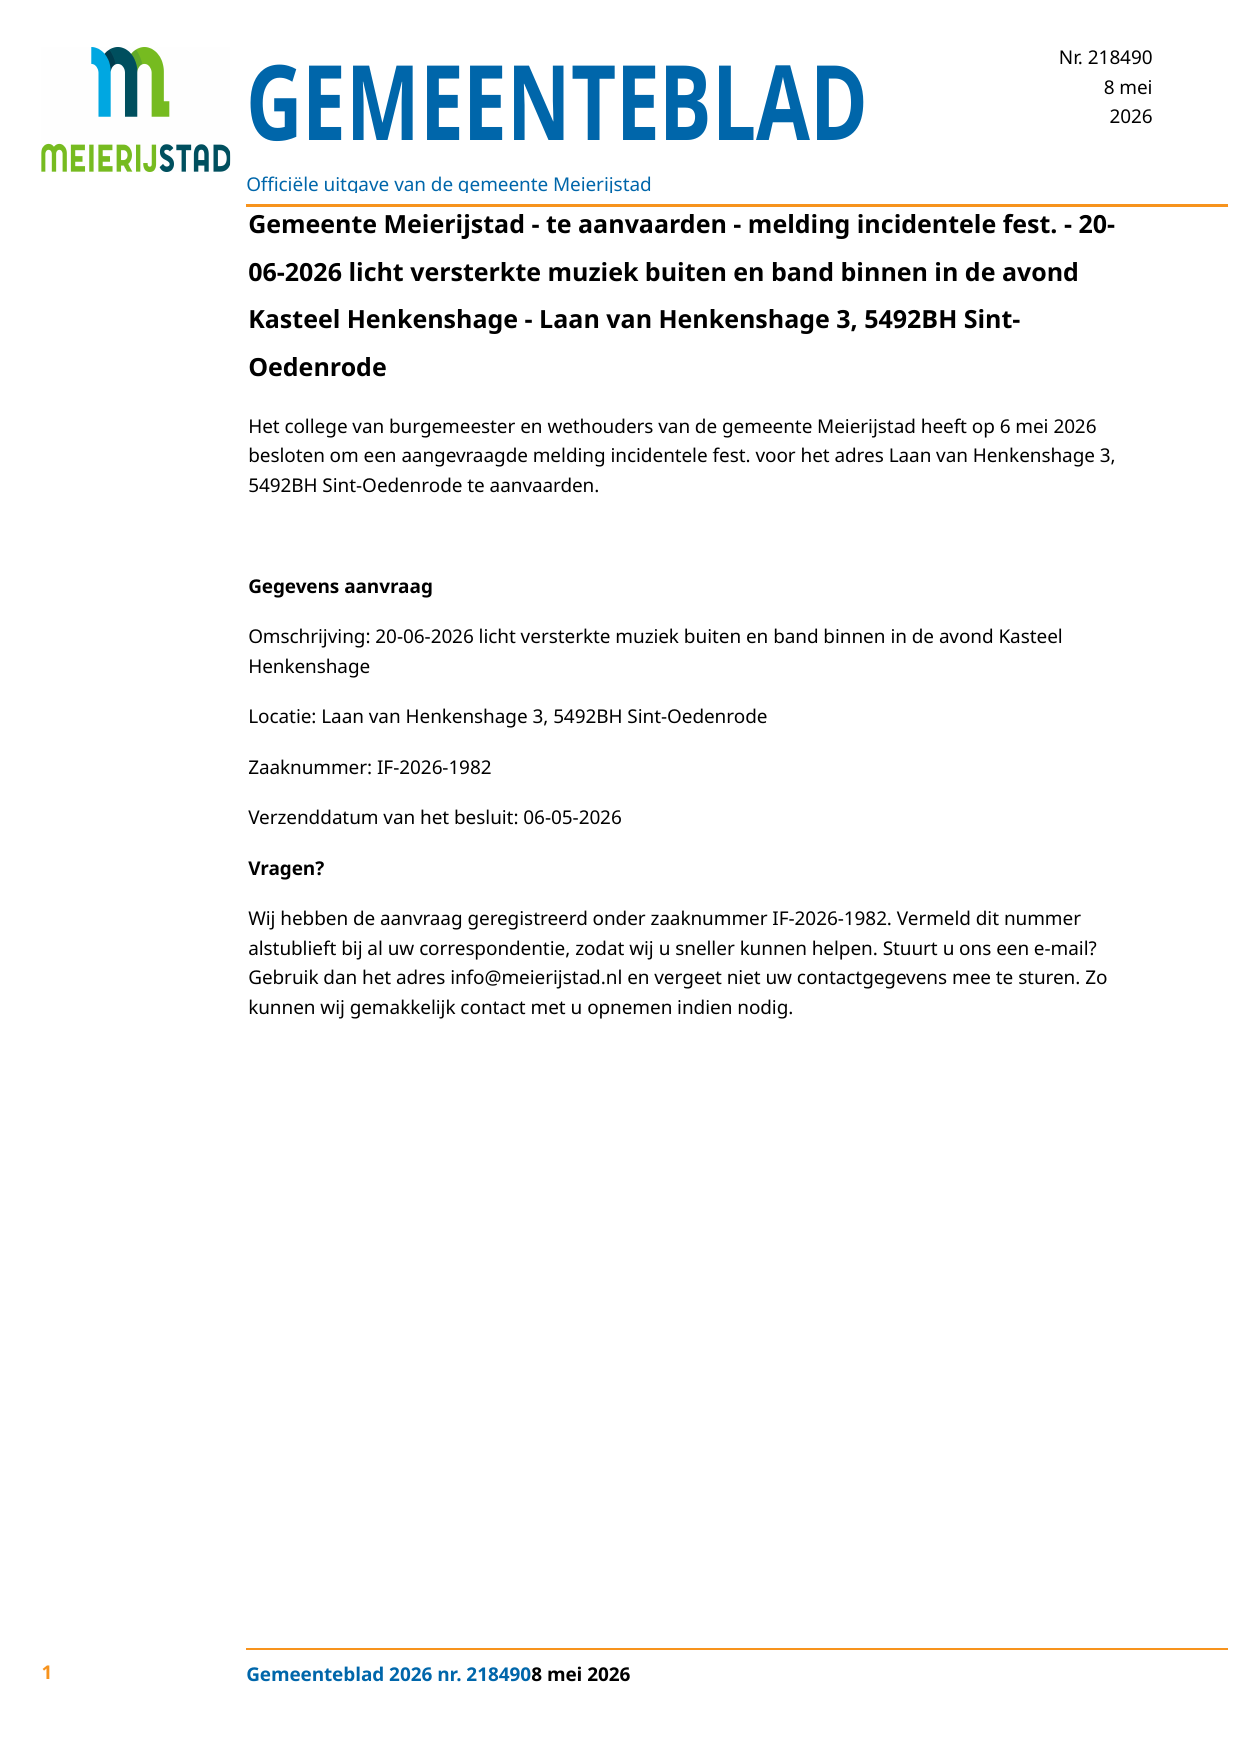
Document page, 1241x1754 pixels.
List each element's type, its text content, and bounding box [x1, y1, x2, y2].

text Wij hebben de aanvraag geregistreerd onder zaaknummer IF-2026-1982. Vermeld dit nummer alstublieft bij al uw correspondentie, zodat wij u sneller kunnen helpen. Stuurt u ons een e-mail? Gebruik dan het adres info@meierijstad.nl en vergeet niet uw contactgegevens mee te sturen. Zo kunnen wij gemakkelijk contact met u opnemen indien nodig. [248, 905, 1152, 1020]
text Gegevens aanvraag [248, 573, 1152, 599]
text Gemeente Meierijstad - te aanvaarden - melding incidentele fest. - 20-06-2026 licht versterkte muziek buiten en band binnen in de avond Kasteel Henkenshage - Laan van Henkenshage 3, 5492BH Sint-Oedenrode [248, 207, 1152, 384]
picture [41, 47, 231, 172]
text Zaaknummer: IF-2026-1982 [248, 754, 1152, 780]
text Verzenddatum van het besluit: 06-05-2026 [248, 804, 1152, 830]
text Locatie: Laan van Henkenshage 3, 5492BH Sint-Oedenrode [248, 703, 1152, 729]
text Het college van burgemeester en wethouders van de gemeente Meierijstad heeft op 6 mei 2026 besloten om een aangevraagde melding incidentele fest. voor het adres Laan van Henkenshage 3, 5492BH Sint-Oedenrode te aanvaarden. [248, 413, 1152, 498]
text Vragen? [248, 855, 1152, 881]
text Omschrijving: 20-06-2026 licht versterkte muziek buiten en band binnen in de avond Kasteel Henkenshage [248, 623, 1152, 679]
